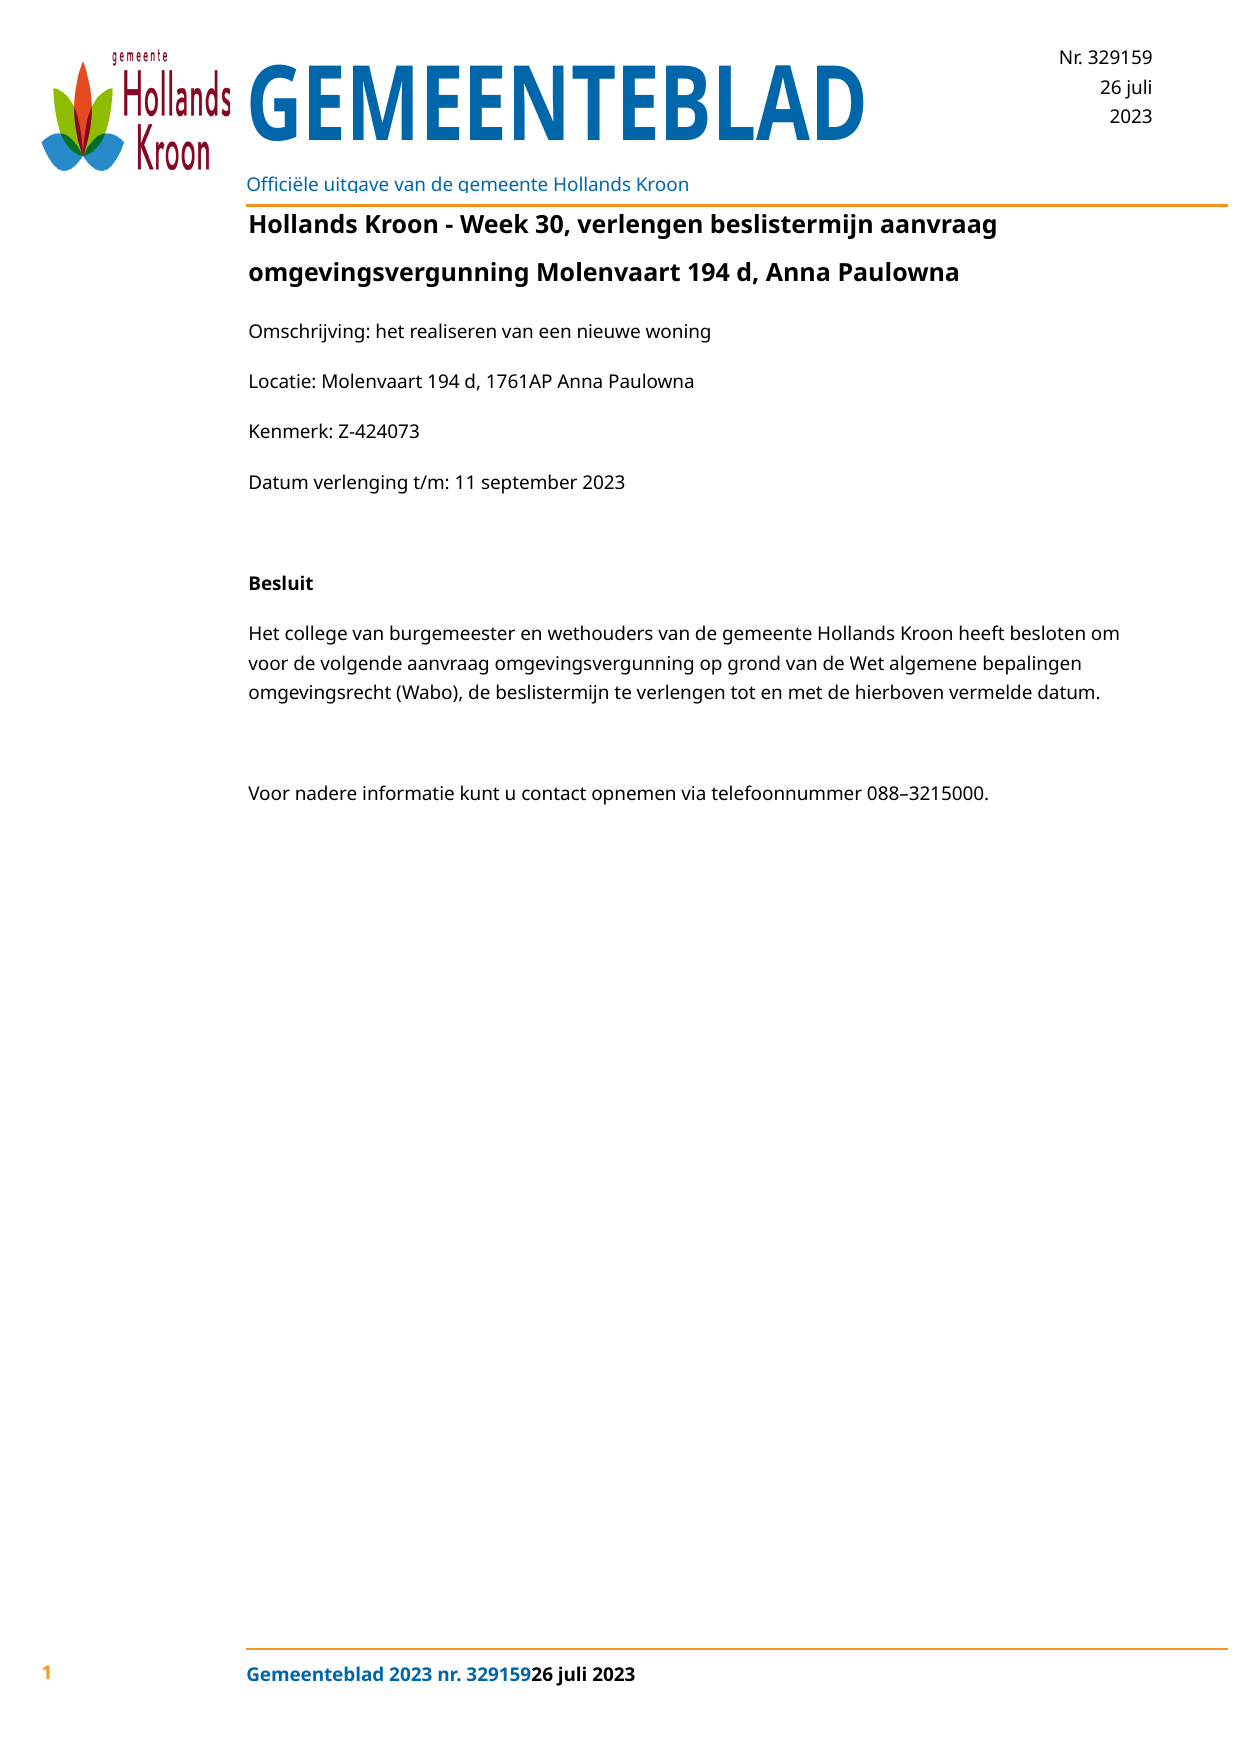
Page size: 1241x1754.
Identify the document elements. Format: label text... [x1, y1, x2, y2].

text Locatie: Molenvaart 194 d, 1761AP Anna Paulowna [248, 368, 1152, 394]
text Het college van burgemeester en wethouders van de gemeente Hollands Kroon heeft besloten om voor de volgende aanvraag omgevingsvergunning op grond van de Wet algemene bepalingen omgevingsrecht (Wabo), de beslistermijn te verlengen tot en met de hierboven vermelde datum. [248, 620, 1152, 705]
text Omschrijving: het realiseren van een nieuwe woning [248, 318, 1152, 344]
picture [41, 47, 231, 172]
text Besluit [248, 570, 1152, 596]
text Datum verlenging t/m: 11 september 2023 [248, 469, 1152, 495]
text Kenmerk: Z-424073 [248, 419, 1152, 444]
text Hollands Kroon - Week 30, verlengen beslistermijn aanvraag omgevingsvergunning Molenvaart 194 d, Anna Paulowna [248, 207, 1152, 288]
text Voor nadere informatie kunt u contact opnemen via telefoonnummer 088–3215000. [248, 780, 1152, 806]
